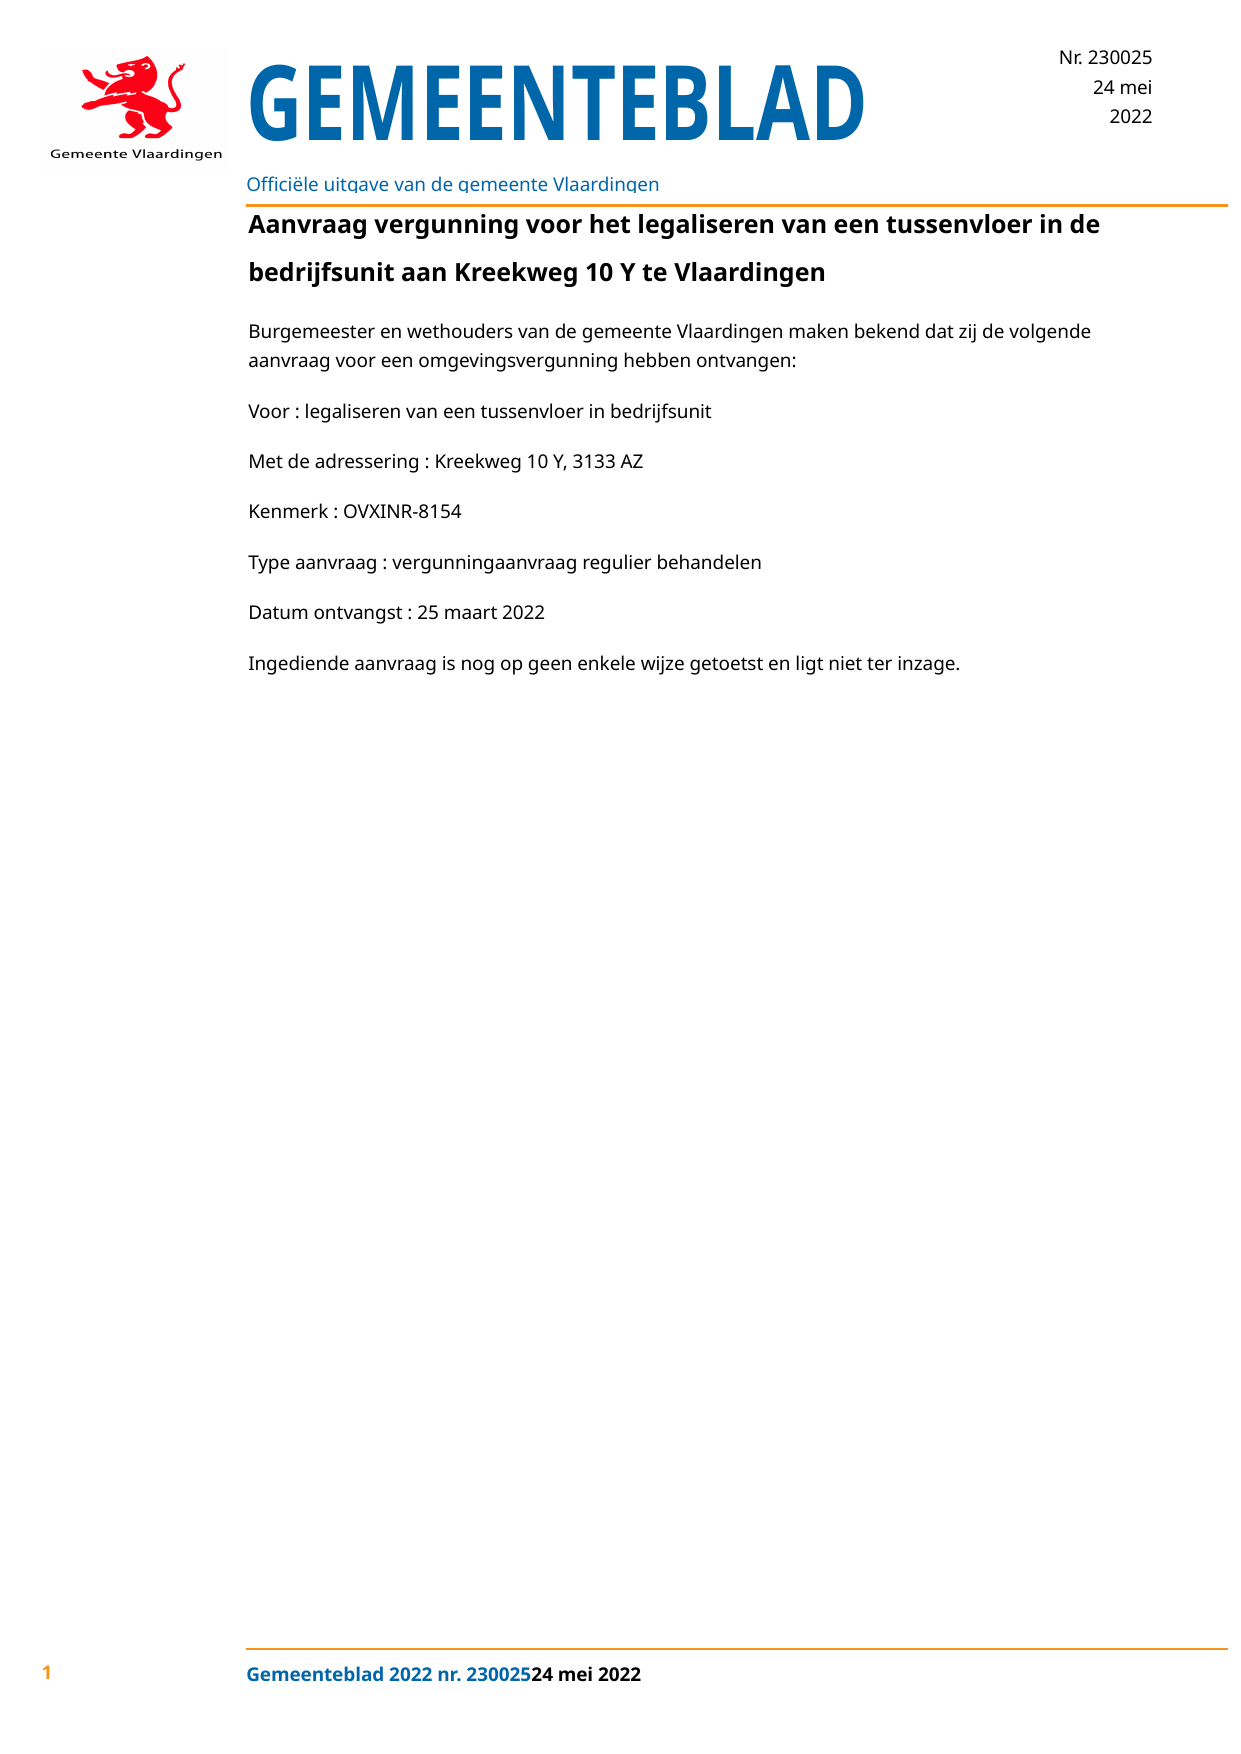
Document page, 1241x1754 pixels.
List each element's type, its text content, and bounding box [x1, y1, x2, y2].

text Ingediende aanvraag is nog op geen enkele wijze getoetst en ligt niet ter inzage. [248, 650, 1152, 676]
text Type aanvraag : vergunningaanvraag regulier behandelen [248, 549, 1152, 575]
text Met de adressering : Kreekweg 10 Y, 3133 AZ [248, 448, 1152, 474]
text Datum ontvangst : 25 maart 2022 [248, 599, 1152, 625]
text Aanvraag vergunning voor het legaliseren van een tussenvloer in de bedrijfsunit aan Kreekweg 10 Y te Vlaardingen [248, 207, 1152, 288]
text Kenmerk : OVXINR-8154 [248, 499, 1152, 524]
picture [41, 47, 231, 172]
text Voor : legaliseren van een tussenvloer in bedrijfsunit [248, 398, 1152, 424]
text Burgemeester en wethouders van de gemeente Vlaardingen maken bekend dat zij de volgende aanvraag voor een omgevingsvergunning hebben ontvangen: [248, 318, 1152, 373]
